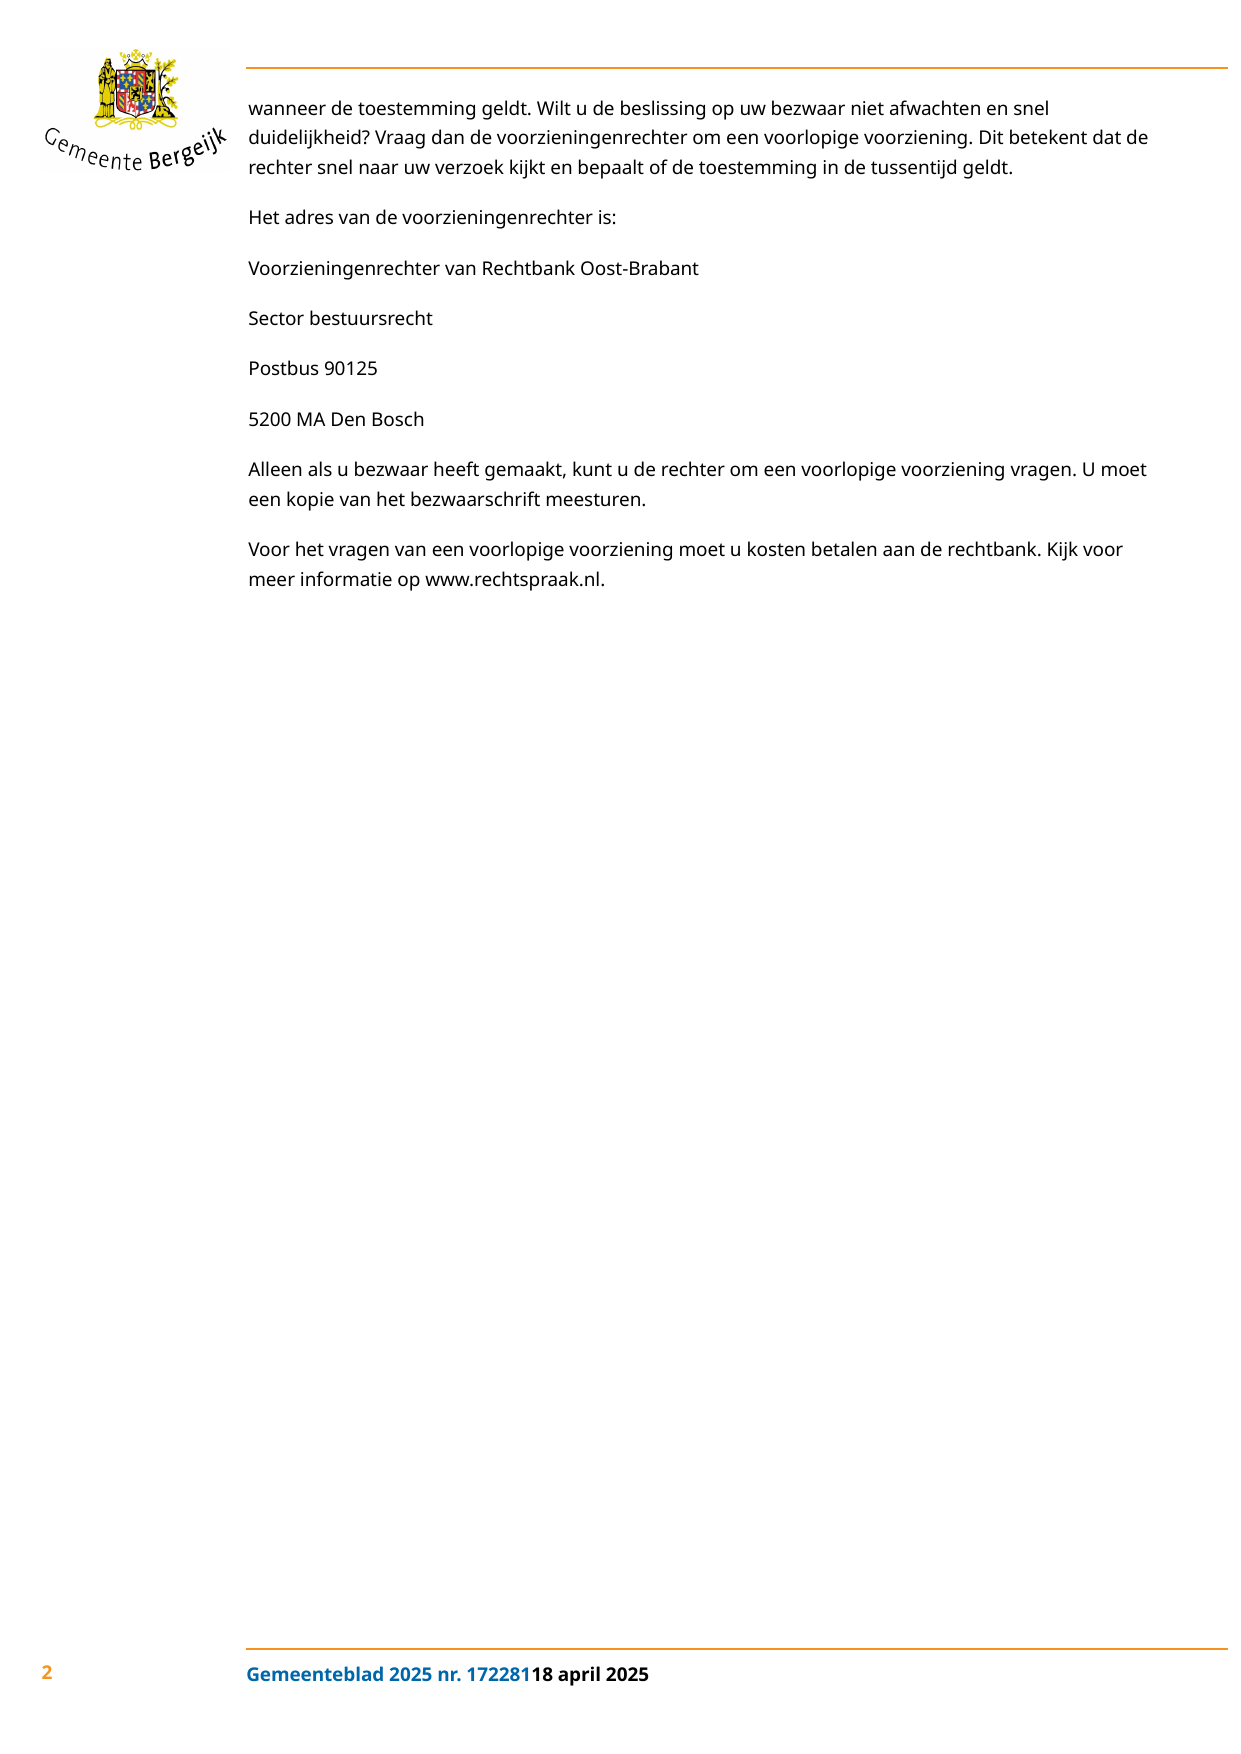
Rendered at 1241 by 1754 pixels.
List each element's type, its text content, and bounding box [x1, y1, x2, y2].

picture [41, 47, 231, 172]
text 5200 MA Den Bosch [248, 406, 1152, 432]
text Voor het vragen van een voorlopige voorziening moet u kosten betalen aan de rechtbank. Kijk voor meer informatie op www.rechtspraak.nl. [248, 536, 1152, 592]
text Sector bestuursrecht [248, 305, 1152, 331]
text Het adres van de voorzieningenrechter is: [248, 204, 1152, 230]
text wanneer de toestemming geldt. Wilt u de beslissing op uw bezwaar niet afwachten en snel duidelijkheid? Vraag dan de voorzieningenrechter om een voorlopige voorziening. Dit betekent dat de rechter snel naar uw verzoek kijkt en bepaalt of de toestemming in de tussentijd geldt. [248, 95, 1152, 180]
text Alleen als u bezwaar heeft gemaakt, kunt u de rechter om een voorlopige voorziening vragen. U moet een kopie van het bezwaarschrift meesturen. [248, 456, 1152, 512]
text Voorzieningenrechter van Rechtbank Oost-Brabant [248, 255, 1152, 281]
text Postbus 90125 [248, 356, 1152, 381]
